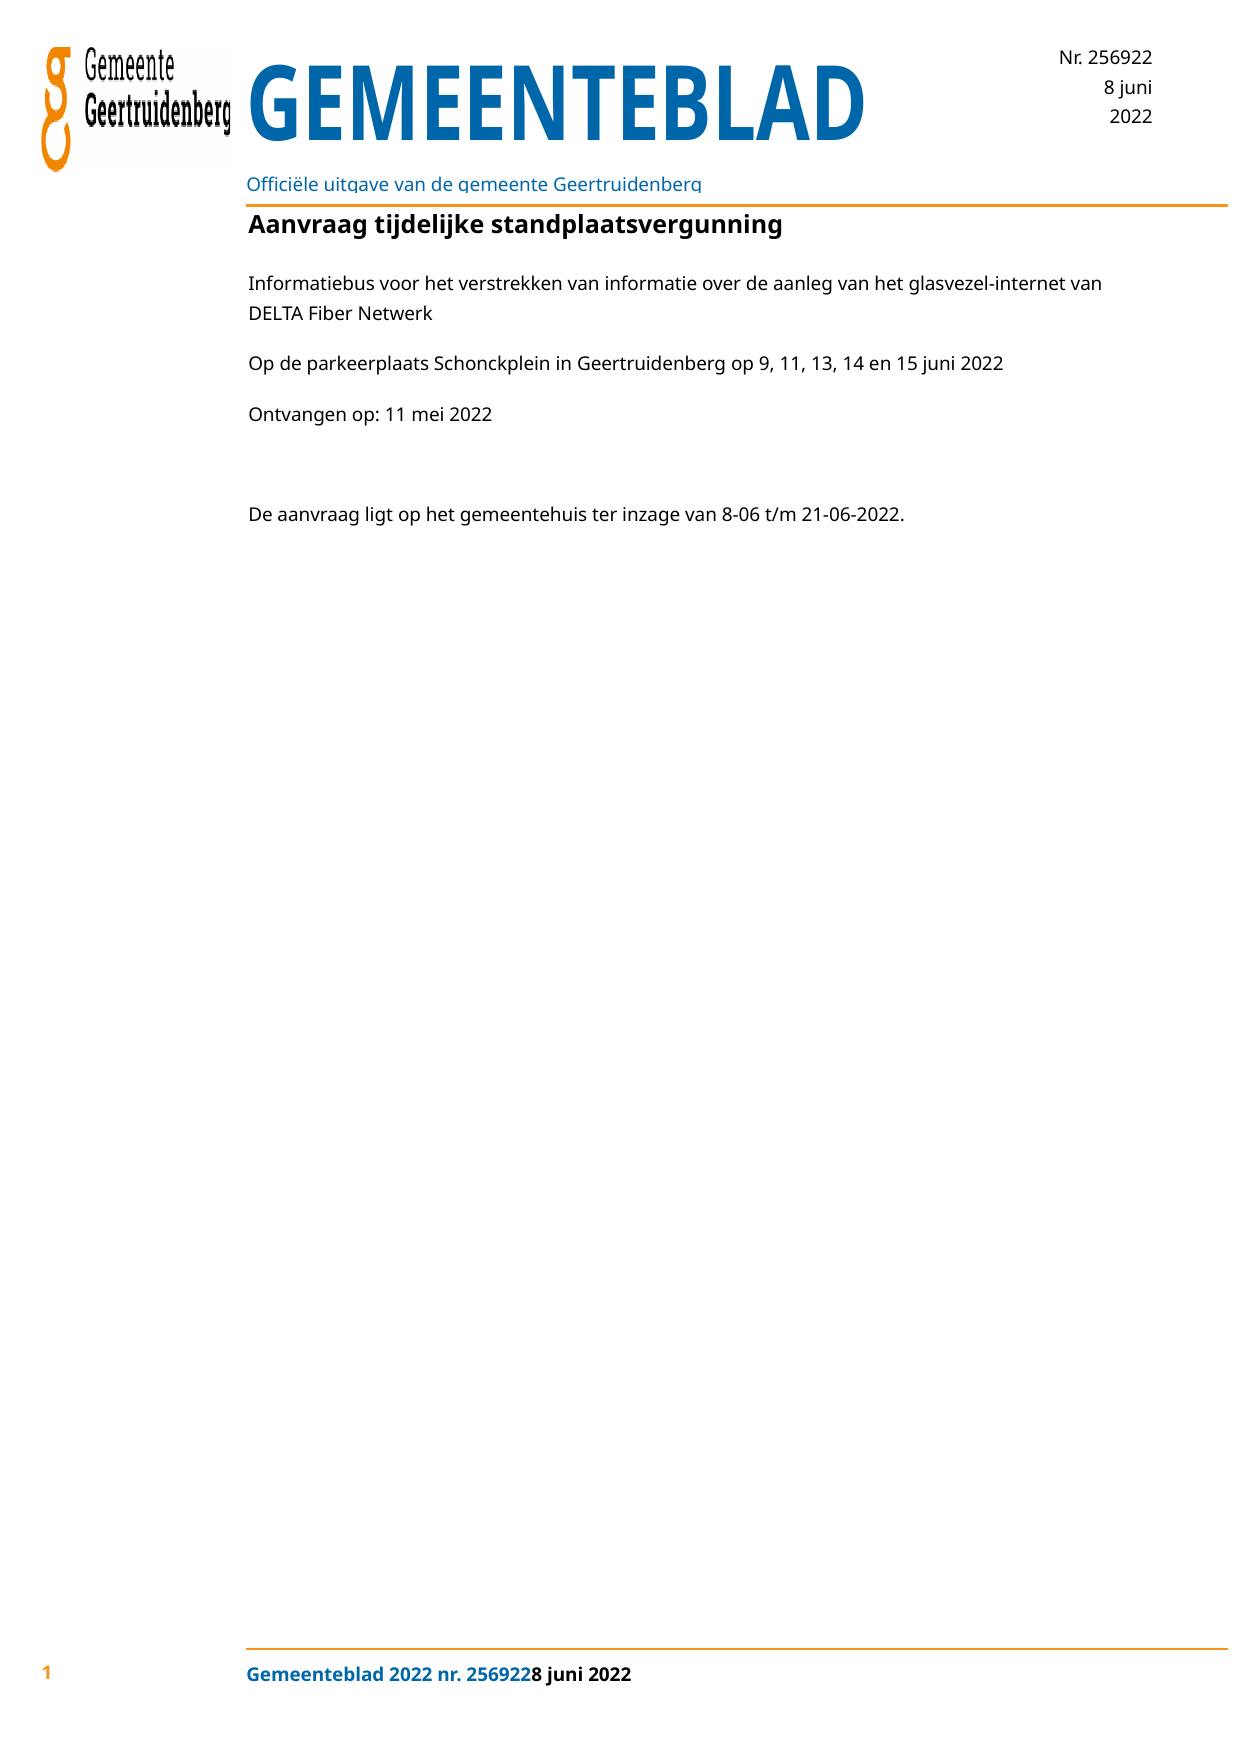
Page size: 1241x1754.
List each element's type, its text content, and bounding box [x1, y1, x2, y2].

picture [41, 47, 231, 172]
text Op de parkeerplaats Schonckplein in Geertruidenberg op 9, 11, 13, 14 en 15 juni 2022 [248, 350, 1152, 376]
text De aanvraag ligt op het gemeentehuis ter inzage van 8-06 t/m 21-06-2022. [248, 502, 1152, 527]
text Ontvangen op: 11 mei 2022 [248, 401, 1152, 426]
text Informatiebus voor het verstrekken van informatie over de aanleg van het glasvezel-internet van DELTA Fiber Netwerk [248, 270, 1152, 326]
text Aanvraag tijdelijke standplaatsvergunning [248, 207, 1152, 241]
